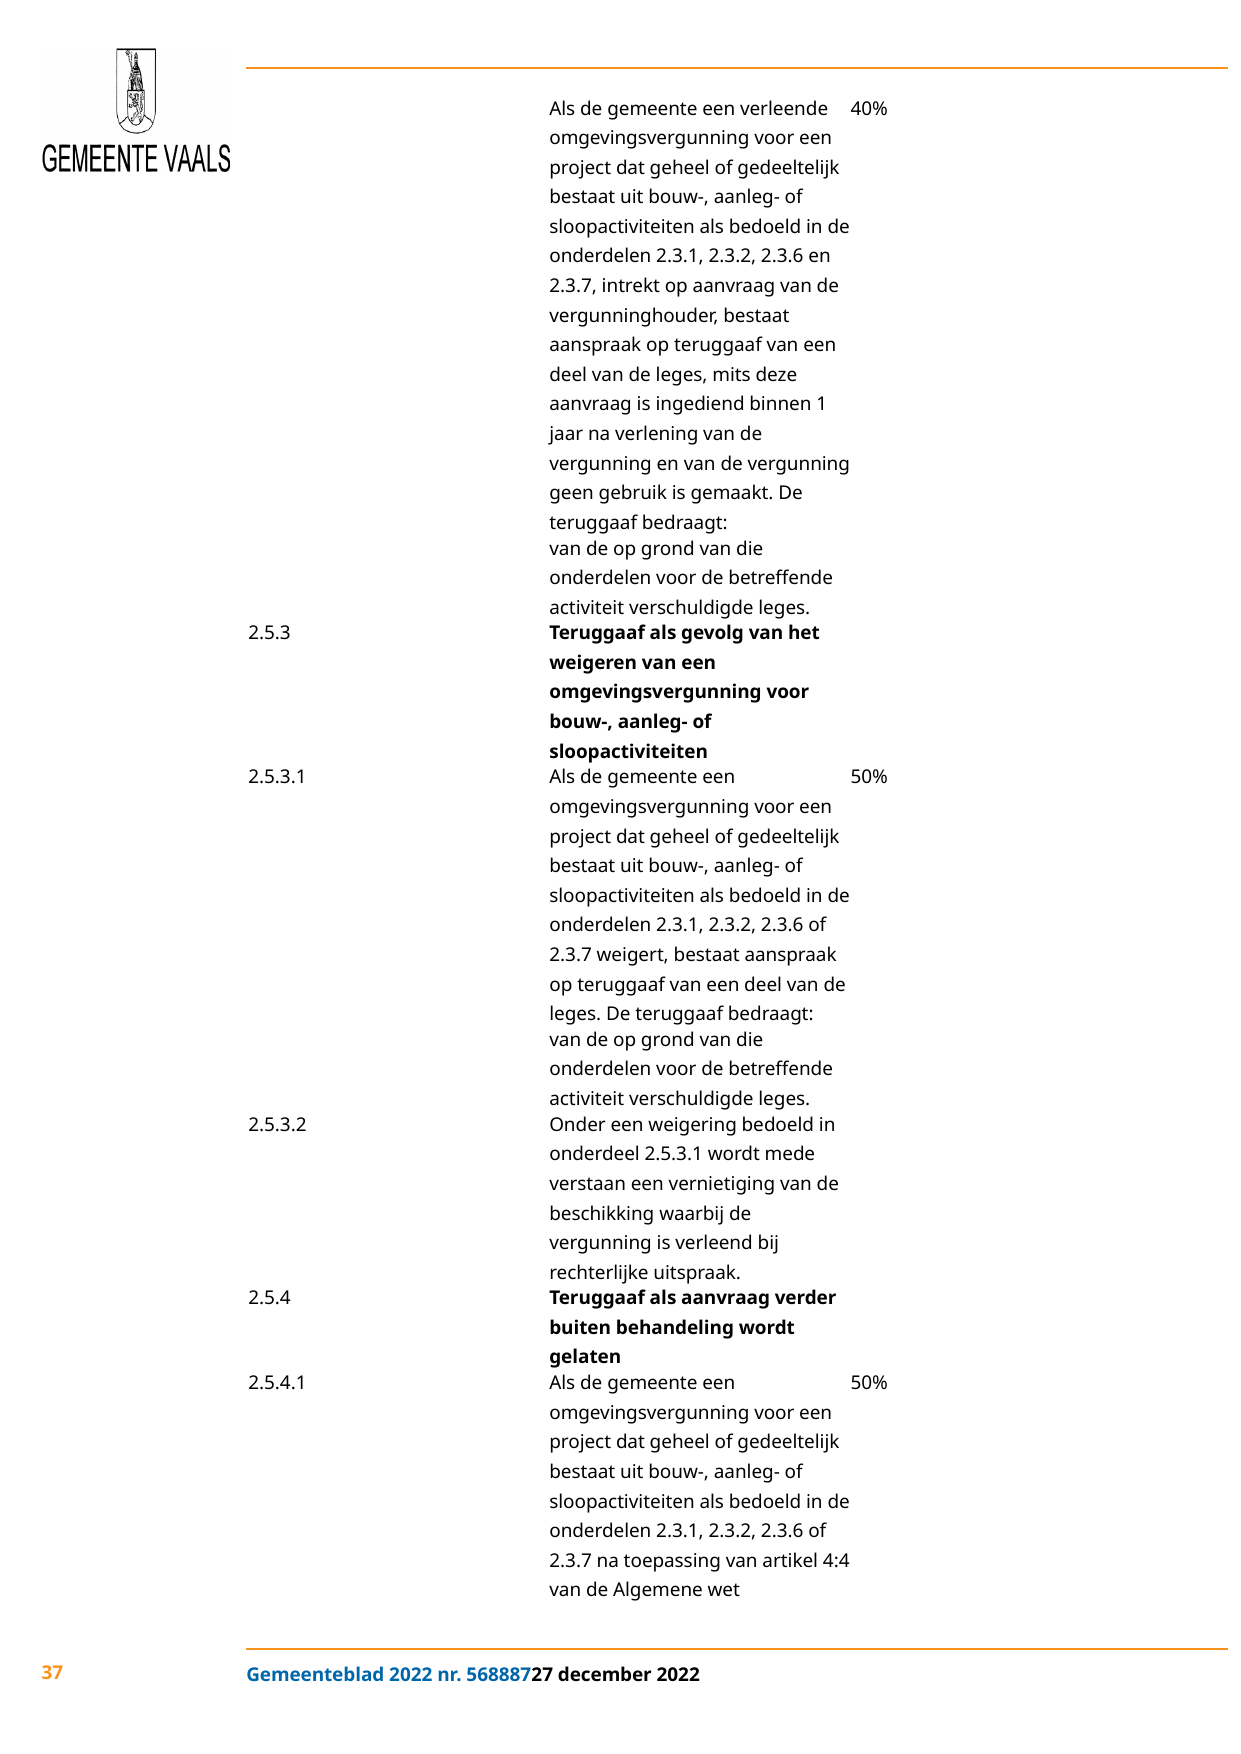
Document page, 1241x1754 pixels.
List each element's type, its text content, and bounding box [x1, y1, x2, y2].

table_cell [248, 1026, 549, 1111]
table_cell 50% [850, 1370, 1152, 1602]
table_cell 2.5.3 [248, 620, 549, 764]
table_cell [248, 95, 549, 535]
table_cell [850, 620, 1152, 764]
table_cell 2.5.3.2 [248, 1111, 549, 1284]
picture [41, 47, 231, 172]
table_cell Teruggaaf als aanvraag verder buiten behandeling wordt gelaten [549, 1285, 850, 1369]
table_cell [850, 1026, 1152, 1111]
table_cell Teruggaaf als gevolg van het weigeren van een omgevingsvergunning voor bouw-, aanleg- of sloopactiviteiten [549, 620, 850, 764]
table_cell Als de gemeente een omgevingsvergunning voor een project dat geheel of gedeeltelijk bestaat uit bouw-, aanleg- of sloopactiviteiten als bedoeld in de onderdelen 2.3.1, 2.3.2, 2.3.6 of 2.3.7 weigert, bestaat aanspraak op teruggaaf van een deel van de leges. De teruggaaf bedraagt: [549, 764, 850, 1026]
table_cell 2.5.4.1 [248, 1370, 549, 1602]
table_cell [850, 1285, 1152, 1369]
table_cell [850, 1111, 1152, 1284]
table_cell van de op grond van die onderdelen voor de betreffende activiteit verschuldigde leges. [549, 1026, 850, 1111]
table_cell 2.5.3.1 [248, 764, 549, 1026]
table_cell [248, 535, 549, 619]
table_cell Als de gemeente een omgevingsvergunning voor een project dat geheel of gedeeltelijk bestaat uit bouw-, aanleg- of sloopactiviteiten als bedoeld in de onderdelen 2.3.1, 2.3.2, 2.3.6 of 2.3.7 na toepassing van artikel 4:4 van de Algemene wet [549, 1370, 850, 1602]
table_cell Als de gemeente een verleende omgevingsvergunning voor een project dat geheel of gedeeltelijk bestaat uit bouw-, aanleg- of sloopactiviteiten als bedoeld in de onderdelen 2.3.1, 2.3.2, 2.3.6 en 2.3.7, intrekt op aanvraag van de vergunninghouder, bestaat aanspraak op teruggaaf van een deel van de leges, mits deze aanvraag is ingediend binnen 1 jaar na verlening van de vergunning en van de vergunning geen gebruik is gemaakt. De teruggaaf bedraagt: [549, 95, 850, 535]
table_cell van de op grond van die onderdelen voor de betreffende activiteit verschuldigde leges. [549, 535, 850, 619]
table_cell 50% [850, 764, 1152, 1026]
table_cell [850, 535, 1152, 619]
table_cell 2.5.4 [248, 1285, 549, 1369]
table_cell 40% [850, 95, 1152, 535]
table_cell Onder een weigering bedoeld in onderdeel 2.5.3.1 wordt mede verstaan een vernietiging van de beschikking waarbij de vergunning is verleend bij rechterlijke uitspraak. [549, 1111, 850, 1284]
